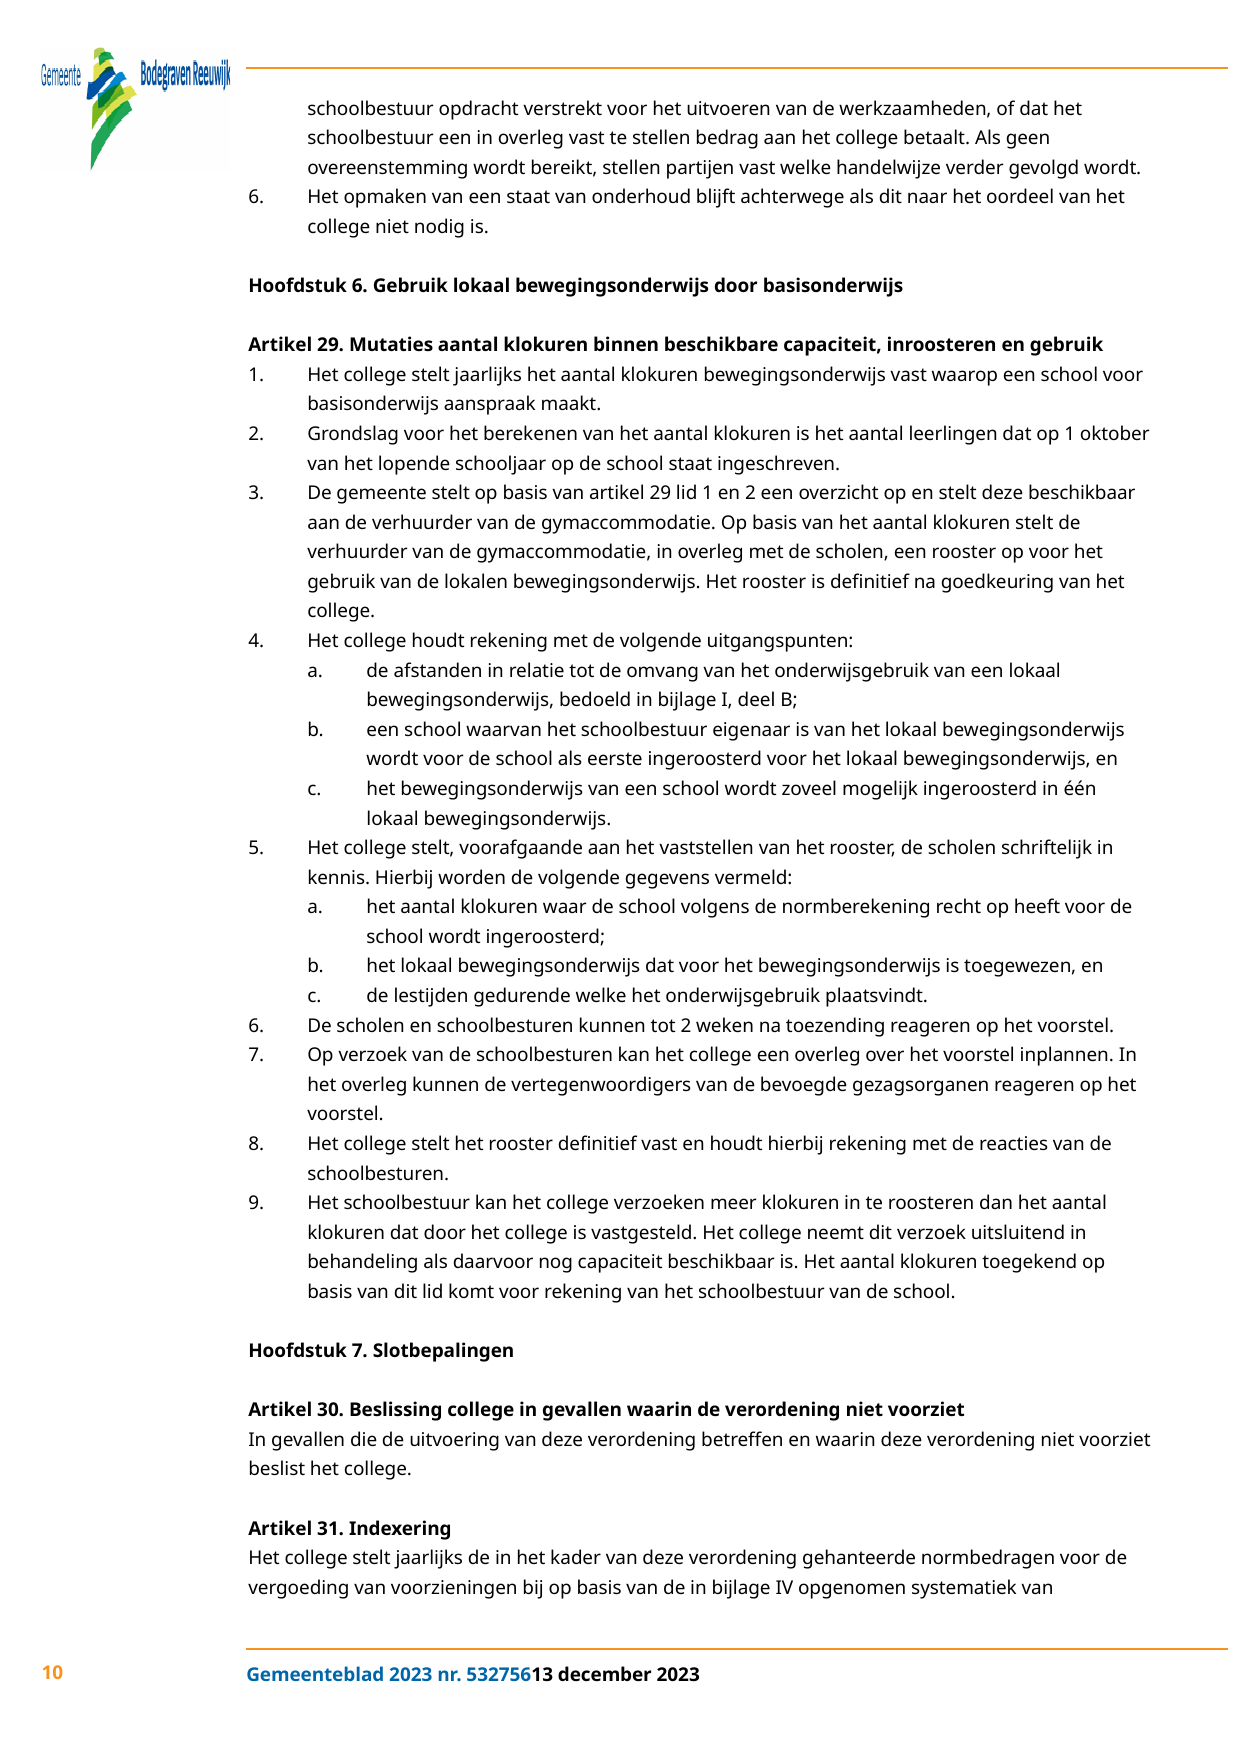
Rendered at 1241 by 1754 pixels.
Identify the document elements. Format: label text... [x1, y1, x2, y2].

list de afstanden in relatie tot de omvang van het onderwijsgebruik van een lokaal bewegingsonderwijs, bedoeld in bijlage I, deel B; [307, 657, 1152, 712]
list De gemeente stelt op basis van artikel 29 lid 1 en 2 een overzicht op en stelt deze beschikbaar aan de verhuurder van de gymaccommodatie. Op basis van het aantal klokuren stelt de verhuurder van de gymaccommodatie, in overleg met de scholen, een rooster op voor het gebruik van de lokalen bewegingsonderwijs. Het rooster is definitief na goedkeuring van het college. [248, 479, 1152, 623]
list Het college stelt jaarlijks het aantal klokuren bewegingsonderwijs vast waarop een school voor basisonderwijs aanspraak maakt. [248, 361, 1152, 416]
text Hoofdstuk 6. Gebruik lokaal bewegingsonderwijs door basisonderwijs [248, 272, 1152, 298]
text Artikel 29. Mutaties aantal klokuren binnen beschikbare capaciteit, inroosteren en gebruik [248, 331, 1152, 357]
list schoolbestuur opdracht verstrekt voor het uitvoeren van de werkzaamheden, of dat het schoolbestuur een in overleg vast te stellen bedrag aan het college betaalt. Als geen overeenstemming wordt bereikt, stellen partijen vast welke handelwijze verder gevolgd wordt. [248, 95, 1152, 180]
text In gevallen die de uitvoering van deze verordening betreffen en waarin deze verordening niet voorziet beslist het college. [248, 1426, 1152, 1481]
list het bewegingsonderwijs van een school wordt zoveel mogelijk ingeroosterd in één lokaal bewegingsonderwijs. [307, 775, 1152, 831]
picture [41, 47, 231, 172]
list het aantal klokuren waar de school volgens de normberekening recht op heeft voor de school wordt ingeroosterd; [307, 893, 1152, 949]
list Grondslag voor het berekenen van het aantal klokuren is het aantal leerlingen dat op 1 oktober van het lopende schooljaar op de school staat ingeschreven. [248, 420, 1152, 476]
list Het schoolbestuur kan het college verzoeken meer klokuren in te roosteren dan het aantal klokuren dat door het college is vastgesteld. Het college neemt dit verzoek uitsluitend in behandeling als daarvoor nog capaciteit beschikbaar is. Het aantal klokuren toegekend op basis van dit lid komt voor rekening van het schoolbestuur van de school. [248, 1189, 1152, 1304]
list De scholen en schoolbesturen kunnen tot 2 weken na toezending reageren op het voorstel. [248, 1012, 1152, 1038]
text Artikel 30. Beslissing college in gevallen waarin de verordening niet voorziet [248, 1396, 1152, 1422]
list Het college stelt het rooster definitief vast en houdt hierbij rekening met de reacties van de schoolbesturen. [248, 1130, 1152, 1186]
text Hoofdstuk 7. Slotbepalingen [248, 1337, 1152, 1363]
list een school waarvan het schoolbestuur eigenaar is van het lokaal bewegingsonderwijs wordt voor de school als eerste ingeroosterd voor het lokaal bewegingsonderwijs, en [307, 716, 1152, 771]
list Het college stelt, voorafgaande aan het vaststellen van het rooster, de scholen schriftelijk in kennis. Hierbij worden de volgende gegevens vermeld: [248, 834, 1152, 890]
list Het college houdt rekening met de volgende uitgangspunten: [248, 627, 1152, 653]
list Het opmaken van een staat van onderhoud blijft achterwege als dit naar het oordeel van het college niet nodig is. [248, 183, 1152, 239]
text Artikel 31. Indexering [248, 1515, 1152, 1541]
list het lokaal bewegingsonderwijs dat voor het bewegingsonderwijs is toegewezen, en [307, 953, 1152, 978]
list de lestijden gedurende welke het onderwijsgebruik plaatsvindt. [307, 982, 1152, 1008]
text Het college stelt jaarlijks de in het kader van deze verordening gehanteerde normbedragen voor de vergoeding van voorzieningen bij op basis van de in bijlage IV opgenomen systematiek van [248, 1544, 1152, 1600]
list Op verzoek van de schoolbesturen kan het college een overleg over het voorstel inplannen. In het overleg kunnen de vertegenwoordigers van de bevoegde gezagsorganen reageren op het voorstel. [248, 1041, 1152, 1126]
